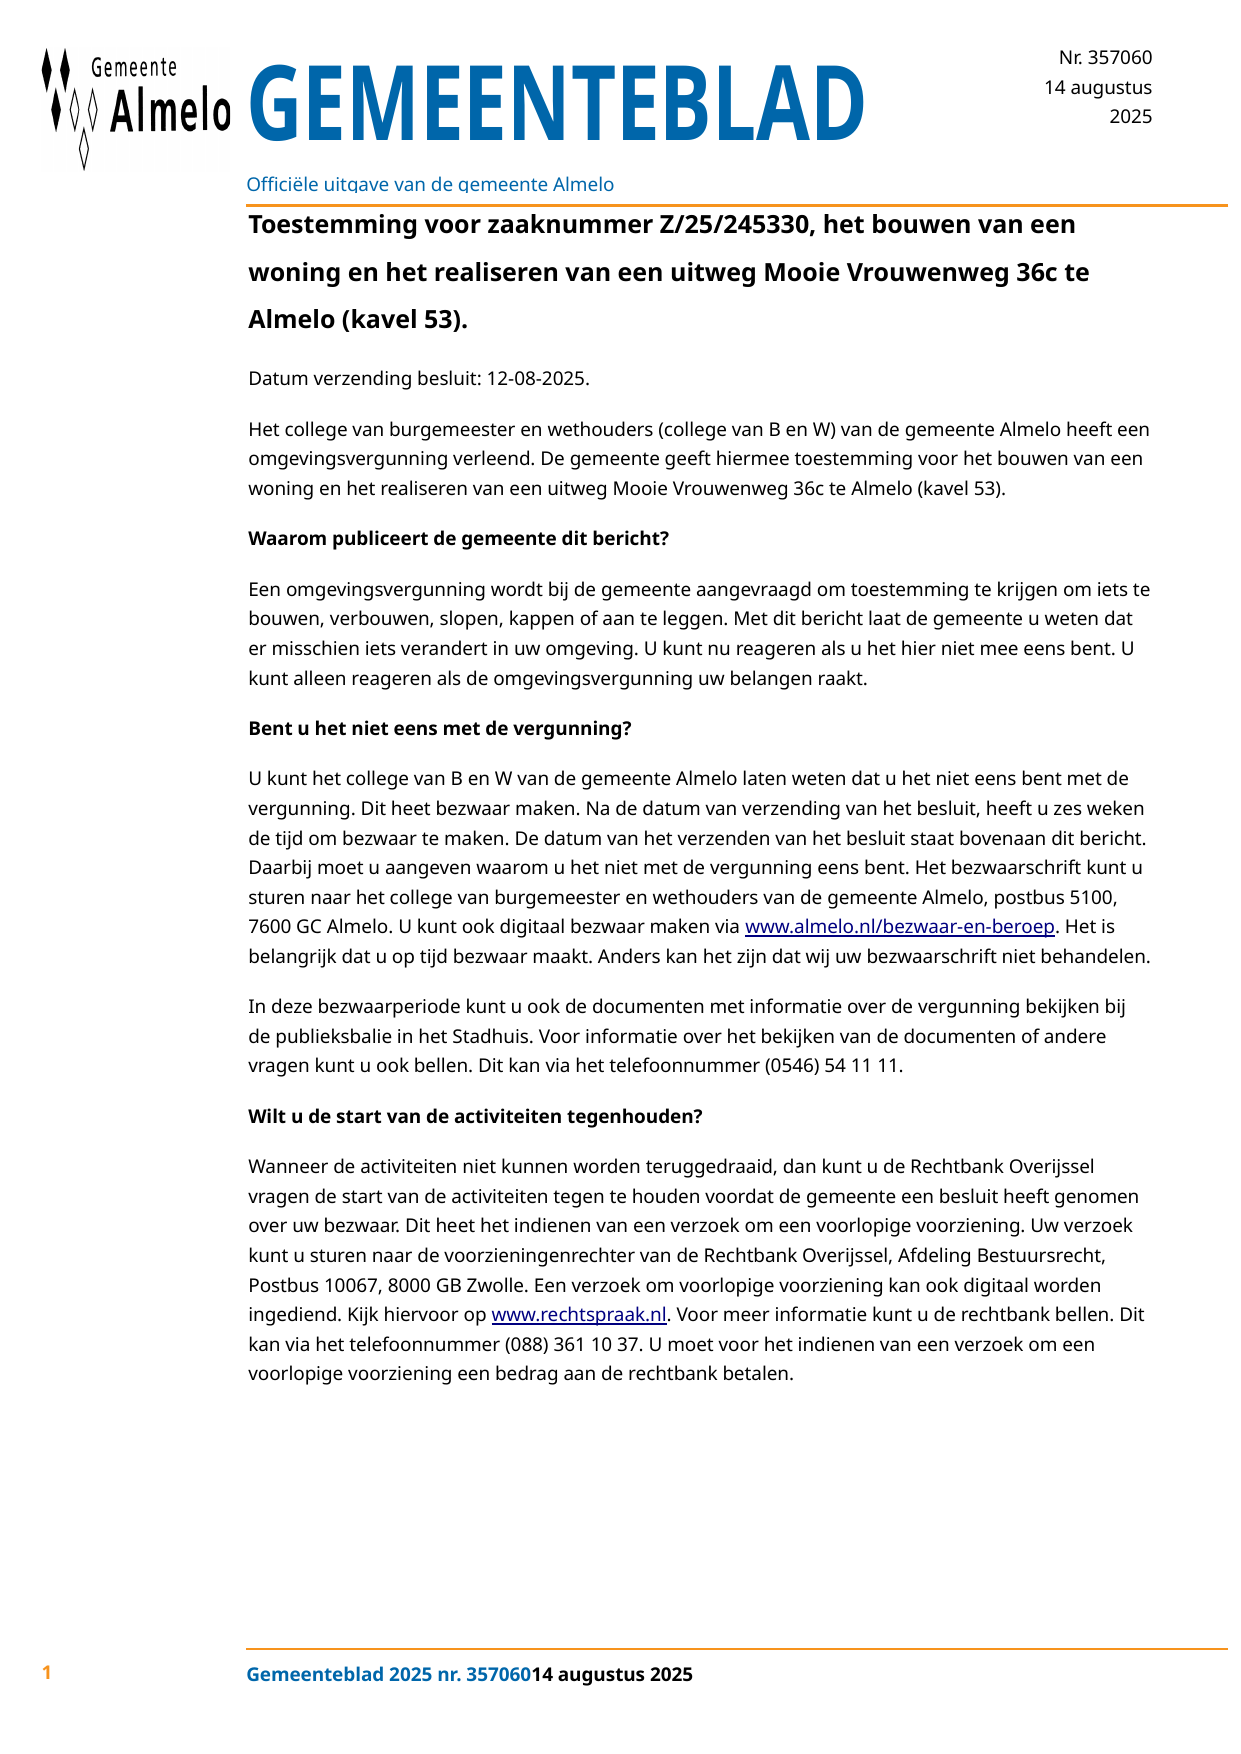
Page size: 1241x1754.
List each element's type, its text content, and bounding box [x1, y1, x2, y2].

text Datum verzending besluit: 12-08-2025. [248, 366, 1152, 391]
text Bent u het niet eens met de vergunning? [248, 715, 1152, 741]
text In deze bezwaarperiode kunt u ook de documenten met informatie over de vergunning bekijken bij de publieksbalie in het Stadhuis. Voor informatie over het bekijken van de documenten of andere vragen kunt u ook bellen. Dit kan via het telefoonnummer (0546) 54 11 11. [248, 993, 1152, 1078]
text Het college van burgemeester en wethouders (college van B en W) van de gemeente Almelo heeft een omgevingsvergunning verleend. De gemeente geeft hiermee toestemming voor het bouwen van een woning en het realiseren van een uitweg Mooie Vrouwenweg 36c te Almelo (kavel 53). [248, 416, 1152, 501]
text Toestemming voor zaaknummer Z/25/245330, het bouwen van een woning en het realiseren van een uitweg Mooie Vrouwenweg 36c te Almelo (kavel 53). [248, 207, 1152, 336]
text Een omgevingsvergunning wordt bij de gemeente aangevraagd om toestemming te krijgen om iets te bouwen, verbouwen, slopen, kappen of aan te leggen. Met dit bericht laat de gemeente u weten dat er misschien iets verandert in uw omgeving. U kunt nu reageren als u het hier niet mee eens bent. U kunt alleen reageren als de omgevingsvergunning uw belangen raakt. [248, 576, 1152, 690]
picture [41, 47, 231, 172]
text Wanneer de activiteiten niet kunnen worden teruggedraaid, dan kunt u de Rechtbank Overijssel vragen de start van de activiteiten tegen te houden voordat de gemeente een besluit heeft genomen over uw bezwaar. Dit heet het indienen van een verzoek om een voorlopige voorziening. Uw verzoek kunt u sturen naar de voorzieningenrechter van de Rechtbank Overijssel, Afdeling Bestuursrecht, Postbus 10067, 8000 GB Zwolle. Een verzoek om voorlopige voorziening kan ook digitaal worden ingediend. Kijk hiervoor op www.rechtspraak.nl. Voor meer informatie kunt u de rechtbank bellen. Dit kan via het telefoonnummer (088) 361 10 37. U moet voor het indienen van een verzoek om een voorlopige voorziening een bedrag aan de rechtbank betalen. [248, 1153, 1152, 1386]
text Wilt u de start van de activiteiten tegenhouden? [248, 1103, 1152, 1129]
text U kunt het college van B en W van de gemeente Almelo laten weten dat u het niet eens bent met de vergunning. Dit heet bezwaar maken. Na de datum van verzending van het besluit, heeft u zes weken de tijd om bezwaar te maken. De datum van het verzenden van het besluit staat bovenaan dit bericht. Daarbij moet u aangeven waarom u het niet met de vergunning eens bent. Het bezwaarschrift kunt u sturen naar het college van burgemeester en wethouders van de gemeente Almelo, postbus 5100, 7600 GC Almelo. U kunt ook digitaal bezwaar maken via www.almelo.nl/bezwaar-en-beroep. Het is belangrijk dat u op tijd bezwaar maakt. Anders kan het zijn dat wij uw bezwaarschrift niet behandelen. [248, 766, 1152, 969]
text Waarom publiceert de gemeente dit bericht? [248, 526, 1152, 551]
